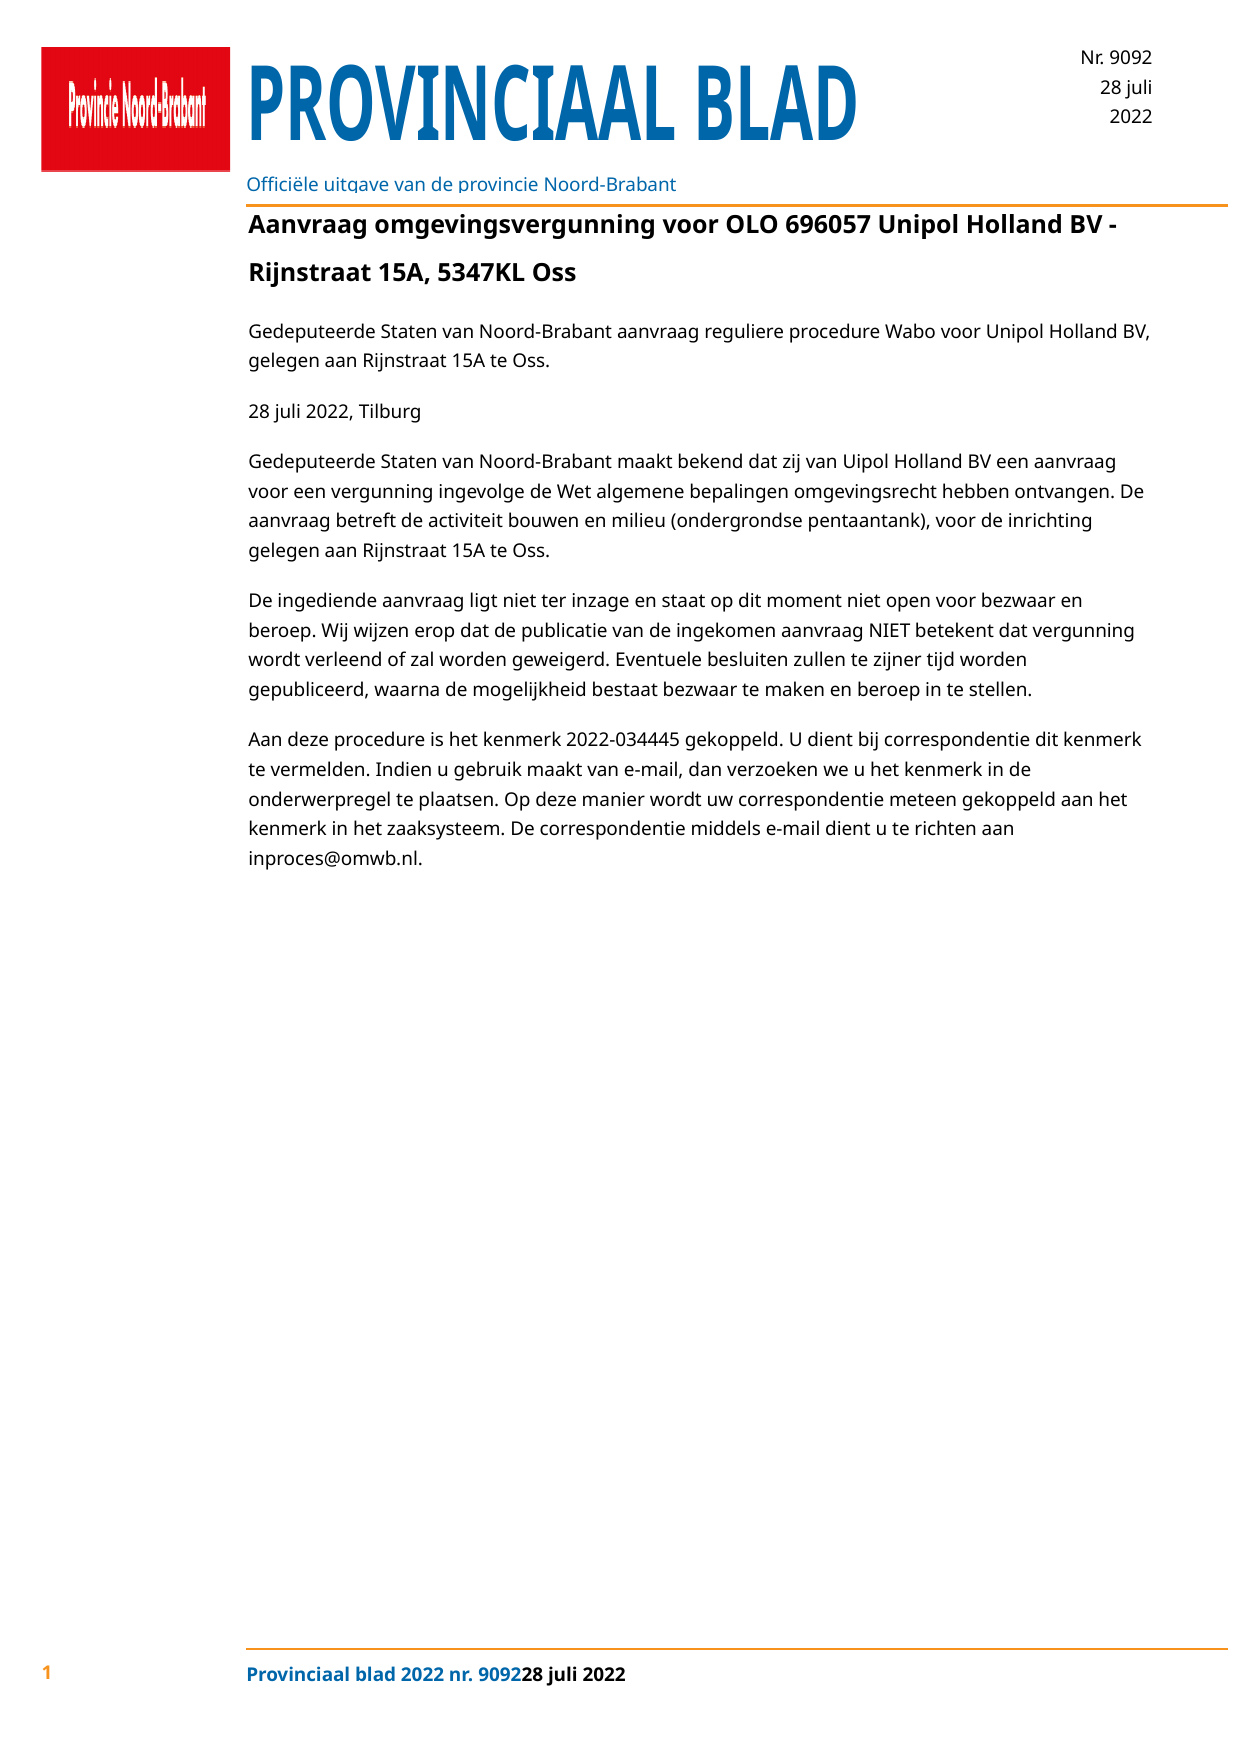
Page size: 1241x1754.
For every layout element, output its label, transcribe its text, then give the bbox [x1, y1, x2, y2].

text Aan deze procedure is het kenmerk 2022-034445 gekoppeld. U dient bij correspondentie dit kenmerk te vermelden. Indien u gebruik maakt van e-mail, dan verzoeken we u het kenmerk in de onderwerpregel te plaatsen. Op deze manier wordt uw correspondentie meteen gekoppeld aan het kenmerk in het zaaksysteem. De correspondentie middels e-mail dient u te richten aan inproces@omwb.nl. [248, 727, 1152, 871]
text Aanvraag omgevingsvergunning voor OLO 696057 Unipol Holland BV - Rijnstraat 15A, 5347KL Oss [248, 207, 1152, 288]
text De ingediende aanvraag ligt niet ter inzage en staat op dit moment niet open voor bezwaar en beroep. Wij wijzen erop dat de publicatie van de ingekomen aanvraag NIET betekent dat vergunning wordt verleend of zal worden geweigerd. Eventuele besluiten zullen te zijner tijd worden gepubliceerd, waarna de mogelijkheid bestaat bezwaar te maken en beroep in te stellen. [248, 587, 1152, 702]
text 28 juli 2022, Tilburg [248, 398, 1152, 424]
picture [41, 47, 231, 172]
text Gedeputeerde Staten van Noord-Brabant maakt bekend dat zij van Uipol Holland BV een aanvraag voor een vergunning ingevolge de Wet algemene bepalingen omgevingsrecht hebben ontvangen. De aanvraag betreft de activiteit bouwen en milieu (ondergrondse pentaantank), voor de inrichting gelegen aan Rijnstraat 15A te Oss. [248, 448, 1152, 563]
text Gedeputeerde Staten van Noord-Brabant aanvraag reguliere procedure Wabo voor Unipol Holland BV, gelegen aan Rijnstraat 15A te Oss. [248, 318, 1152, 373]
